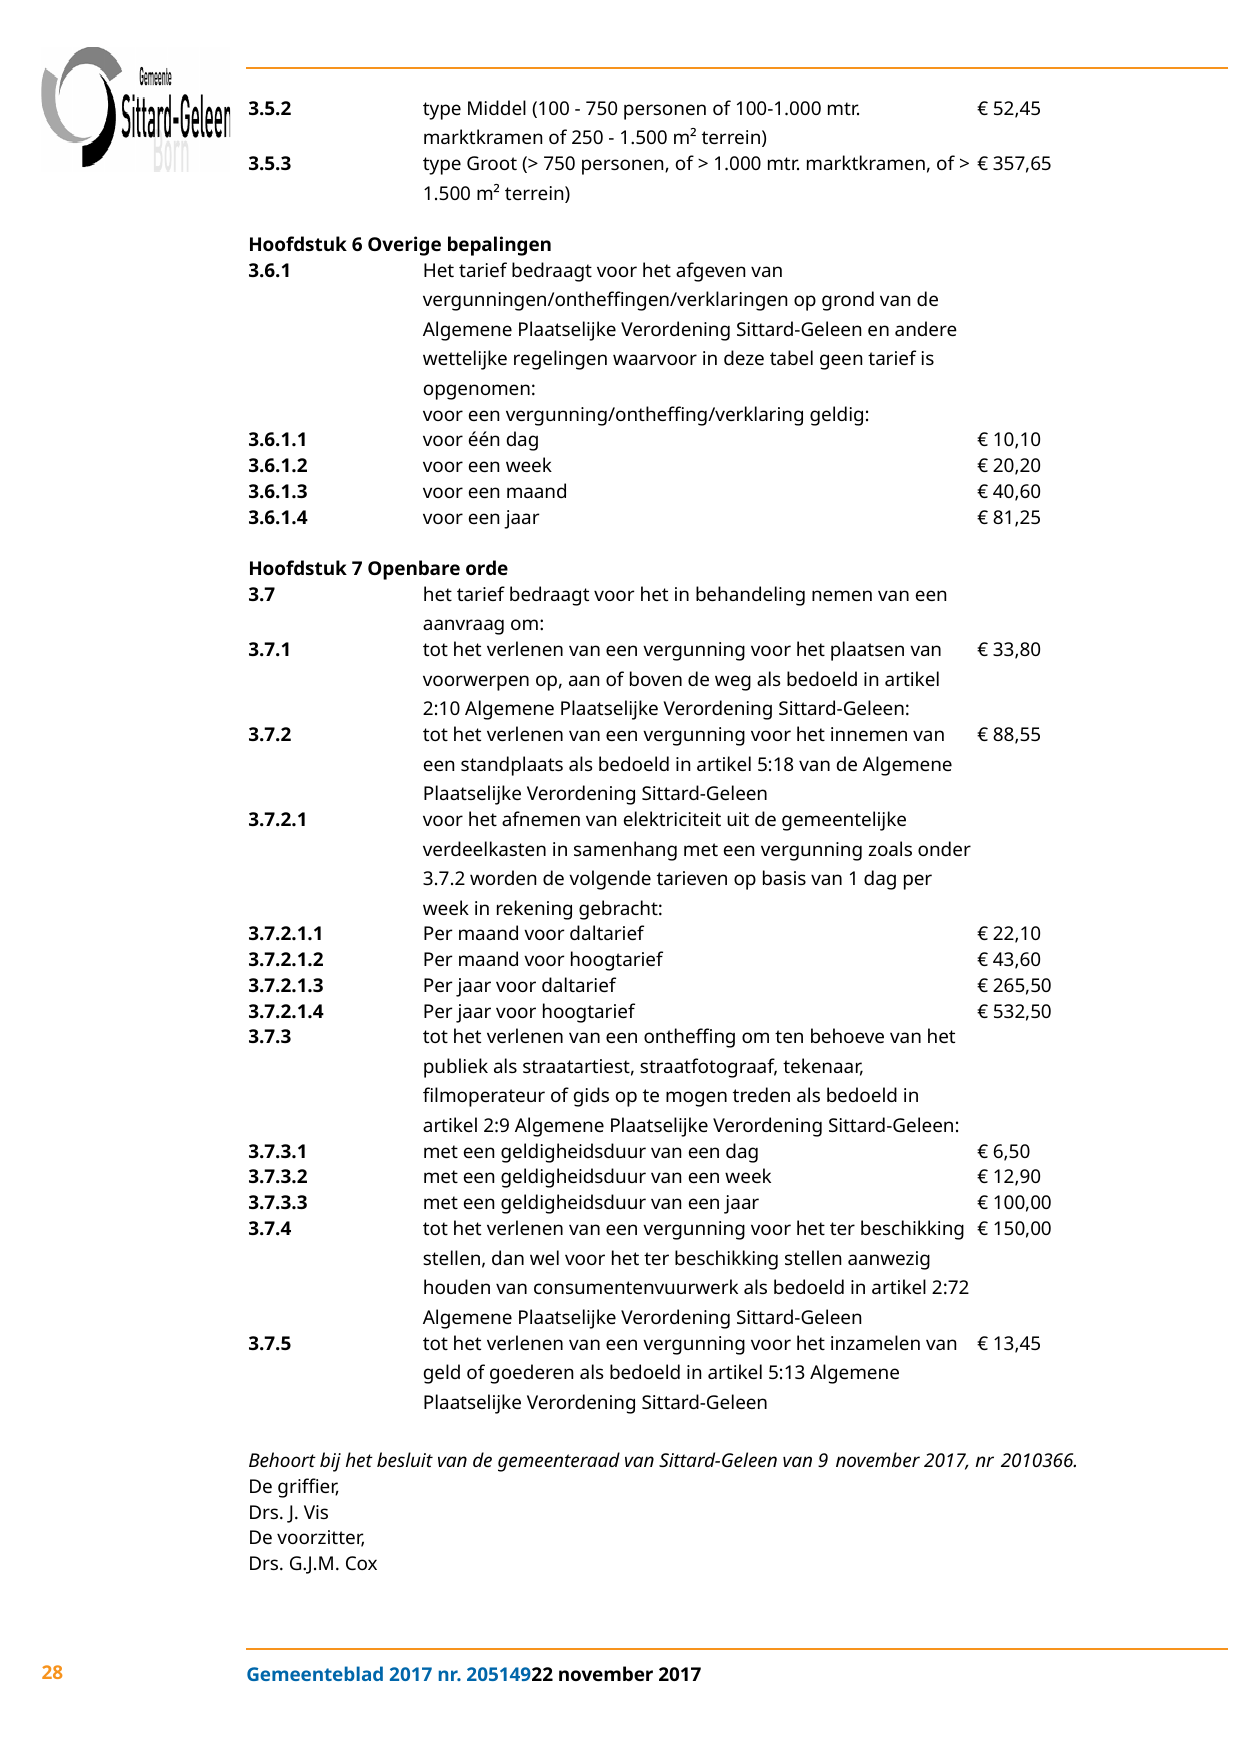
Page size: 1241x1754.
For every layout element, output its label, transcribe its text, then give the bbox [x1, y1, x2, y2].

table_cell € 100,00 [977, 1190, 1152, 1215]
table_cell [977, 530, 1152, 555]
table_cell € 20,20 [977, 453, 1152, 478]
table_cell € 12,90 [977, 1164, 1152, 1189]
table_cell voor het afnemen van elektriciteit uit de gemeentelijke verdeelkasten in samenhang met een vergunning zoals onder 3.7.2 worden de volgende tarieven op basis van 1 dag per week in rekening gebracht: [423, 806, 977, 921]
table_cell € 265,50 [977, 972, 1152, 998]
table_cell € 43,60 [977, 946, 1152, 972]
text De voorzitter, [248, 1524, 1152, 1550]
text De griffier, [248, 1473, 1152, 1499]
table_cell Per maand voor daltarief [423, 921, 977, 946]
table_cell Hoofdstuk 6 Overige bepalingen [248, 231, 977, 257]
table_cell voor een maand [423, 478, 977, 504]
table_cell € 10,10 [977, 427, 1152, 452]
table_cell type Middel (100 - 750 personen of 100-1.000 mtr. marktkramen of 250 - 1.500 m² terrein) [423, 95, 977, 150]
table_cell € 40,60 [977, 478, 1152, 504]
table_cell € 6,50 [977, 1138, 1152, 1164]
table_cell € 52,45 [977, 95, 1152, 150]
table_cell [248, 401, 423, 427]
table_cell € 357,65 [977, 150, 1152, 205]
table_cell tot het verlenen van een vergunning voor het inzamelen van geld of goederen als bedoeld in artikel 5:13 Algemene Plaatselijke Verordening Sittard-Geleen [423, 1330, 977, 1414]
table_cell [977, 205, 1152, 231]
table_cell 3.7.2 [248, 721, 423, 806]
table_cell € 22,10 [977, 921, 1152, 946]
table_cell Hoofdstuk 7 Openbare orde [248, 555, 977, 581]
table_cell 3.7.3.1 [248, 1138, 423, 1164]
table_cell voor een week [423, 453, 977, 478]
table_cell [423, 205, 977, 231]
table_cell [248, 205, 423, 231]
table_cell 3.7.5 [248, 1330, 423, 1414]
table_cell Per jaar voor hoogtarief [423, 998, 977, 1023]
table_cell Het tarief bedraagt voor het afgeven van vergunningen/ontheffingen/verklaringen op grond van de Algemene Plaatselijke Verordening Sittard-Geleen en andere wettelijke regelingen waarvoor in deze tabel geen tarief is opgenomen: [423, 257, 977, 401]
table_cell 3.6.1 [248, 257, 423, 401]
table_cell [977, 257, 1152, 401]
table_cell 3.7.2.1.1 [248, 921, 423, 946]
table_cell € 150,00 [977, 1215, 1152, 1330]
text Drs. G.J.M. Cox [248, 1550, 1152, 1576]
table_cell 3.5.3 [248, 150, 423, 205]
table_cell tot het verlenen van een vergunning voor het innemen van een standplaats als bedoeld in artikel 5:18 van de Algemene Plaatselijke Verordening Sittard-Geleen [423, 721, 977, 806]
table_cell [977, 401, 1152, 427]
table_cell met een geldigheidsduur van een jaar [423, 1190, 977, 1215]
table_cell 3.7.2.1.2 [248, 946, 423, 972]
table_cell € 81,25 [977, 504, 1152, 529]
table_cell met een geldigheidsduur van een dag [423, 1138, 977, 1164]
table_cell [977, 555, 1152, 581]
table_cell 3.7.4 [248, 1215, 423, 1330]
table_cell Per jaar voor daltarief [423, 972, 977, 998]
picture [41, 47, 231, 172]
table_cell [977, 1024, 1152, 1138]
table_cell 3.7 [248, 581, 423, 636]
text Drs. J. Vis [248, 1499, 1152, 1524]
table_cell voor één dag [423, 427, 977, 452]
table_cell 3.7.2.1 [248, 806, 423, 921]
table_cell [977, 806, 1152, 921]
table_cell 3.6.1.1 [248, 427, 423, 452]
table_cell [248, 530, 423, 555]
table_cell [977, 581, 1152, 636]
table_cell € 33,80 [977, 636, 1152, 721]
table_cell € 532,50 [977, 998, 1152, 1023]
table_cell voor een vergunning/ontheffing/verklaring geldig: [423, 401, 977, 427]
table_cell 3.7.3.3 [248, 1190, 423, 1215]
table_cell 3.7.2.1.4 [248, 998, 423, 1023]
table_cell 3.7.2.1.3 [248, 972, 423, 998]
table_cell type Groot (> 750 personen, of > 1.000 mtr. marktkramen, of > 1.500 m² terrein) [423, 150, 977, 205]
table_cell [423, 530, 977, 555]
table_cell 3.5.2 [248, 95, 423, 150]
table_cell tot het verlenen van een vergunning voor het ter beschikking stellen, dan wel voor het ter beschikking stellen aanwezig houden van consumentenvuurwerk als bedoeld in artikel 2:72 Algemene Plaatselijke Verordening Sittard-Geleen [423, 1215, 977, 1330]
table_cell 3.6.1.2 [248, 453, 423, 478]
table_cell 3.7.1 [248, 636, 423, 721]
table_cell € 13,45 [977, 1330, 1152, 1414]
table_cell 3.7.3.2 [248, 1164, 423, 1189]
table_cell [977, 231, 1152, 257]
table_cell tot het verlenen van een vergunning voor het plaatsen van voorwerpen op, aan of boven de weg als bedoeld in artikel 2:10 Algemene Plaatselijke Verordening Sittard-Geleen: [423, 636, 977, 721]
table_cell 3.6.1.4 [248, 504, 423, 529]
table_cell tot het verlenen van een ontheffing om ten behoeve van het publiek als straatartiest, straatfotograaf, tekenaar, filmoperateur of gids op te mogen treden als bedoeld in artikel 2:9 Algemene Plaatselijke Verordening Sittard-Geleen: [423, 1024, 977, 1138]
table_cell Per maand voor hoogtarief [423, 946, 977, 972]
table_cell 3.6.1.3 [248, 478, 423, 504]
table_cell voor een jaar [423, 504, 977, 529]
table_cell 3.7.3 [248, 1024, 423, 1138]
table_cell het tarief bedraagt voor het in behandeling nemen van een aanvraag om: [423, 581, 977, 636]
table_cell € 88,55 [977, 721, 1152, 806]
table_cell met een geldigheidsduur van een week [423, 1164, 977, 1189]
text Behoort bij het besluit van de gemeenteraad van Sittard-Geleen van 9 november 2017, nr 2010366. [248, 1447, 1152, 1473]
